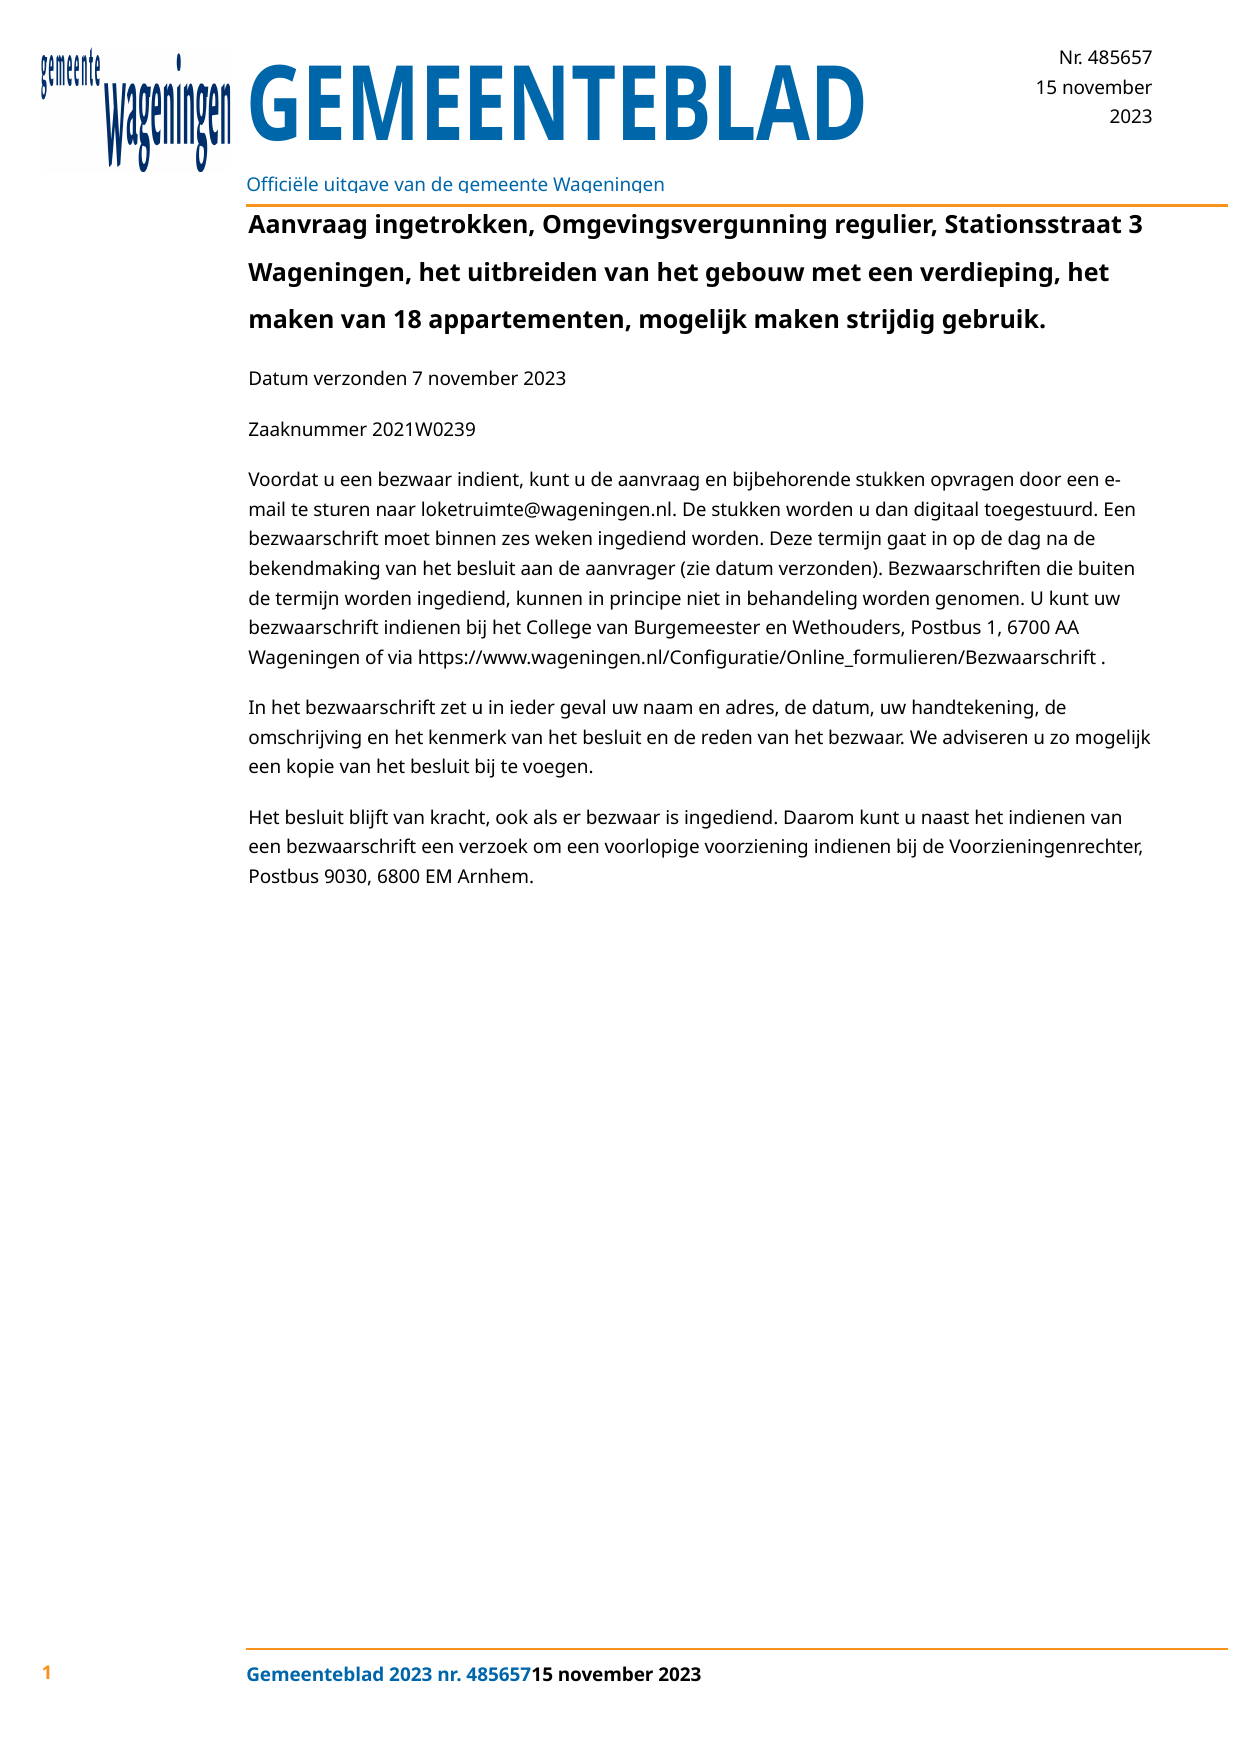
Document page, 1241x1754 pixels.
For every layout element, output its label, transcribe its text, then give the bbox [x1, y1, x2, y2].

text Voordat u een bezwaar indient, kunt u de aanvraag en bijbehorende stukken opvragen door een e-mail te sturen naar loketruimte@wageningen.nl. De stukken worden u dan digitaal toegestuurd. Een bezwaarschrift moet binnen zes weken ingediend worden. Deze termijn gaat in op de dag na de bekendmaking van het besluit aan de aanvrager (zie datum verzonden). Bezwaarschriften die buiten de termijn worden ingediend, kunnen in principe niet in behandeling worden genomen. U kunt uw bezwaarschrift indienen bij het College van Burgemeester en Wethouders, Postbus 1, 6700 AA Wageningen of via https://www.wageningen.nl/Configuratie/Online_formulieren/Bezwaarschrift . [248, 466, 1152, 669]
text Het besluit blijft van kracht, ook als er bezwaar is ingediend. Daarom kunt u naast het indienen van een bezwaarschrift een verzoek om een voorlopige voorziening indienen bij de Voorzieningenrechter, Postbus 9030, 6800 EM Arnhem. [248, 804, 1152, 889]
picture [41, 47, 231, 172]
text Aanvraag ingetrokken, Omgevingsvergunning regulier, Stationsstraat 3 Wageningen, het uitbreiden van het gebouw met een verdieping, het maken van 18 appartementen, mogelijk maken strijdig gebruik. [248, 207, 1152, 336]
text Datum verzonden 7 november 2023 [248, 366, 1152, 391]
text In het bezwaarschrift zet u in ieder geval uw naam en adres, de datum, uw handtekening, de omschrijving en het kenmerk van het besluit en de reden van het bezwaar. We adviseren u zo mogelijk een kopie van het besluit bij te voegen. [248, 694, 1152, 779]
text Zaaknummer 2021W0239 [248, 416, 1152, 442]
